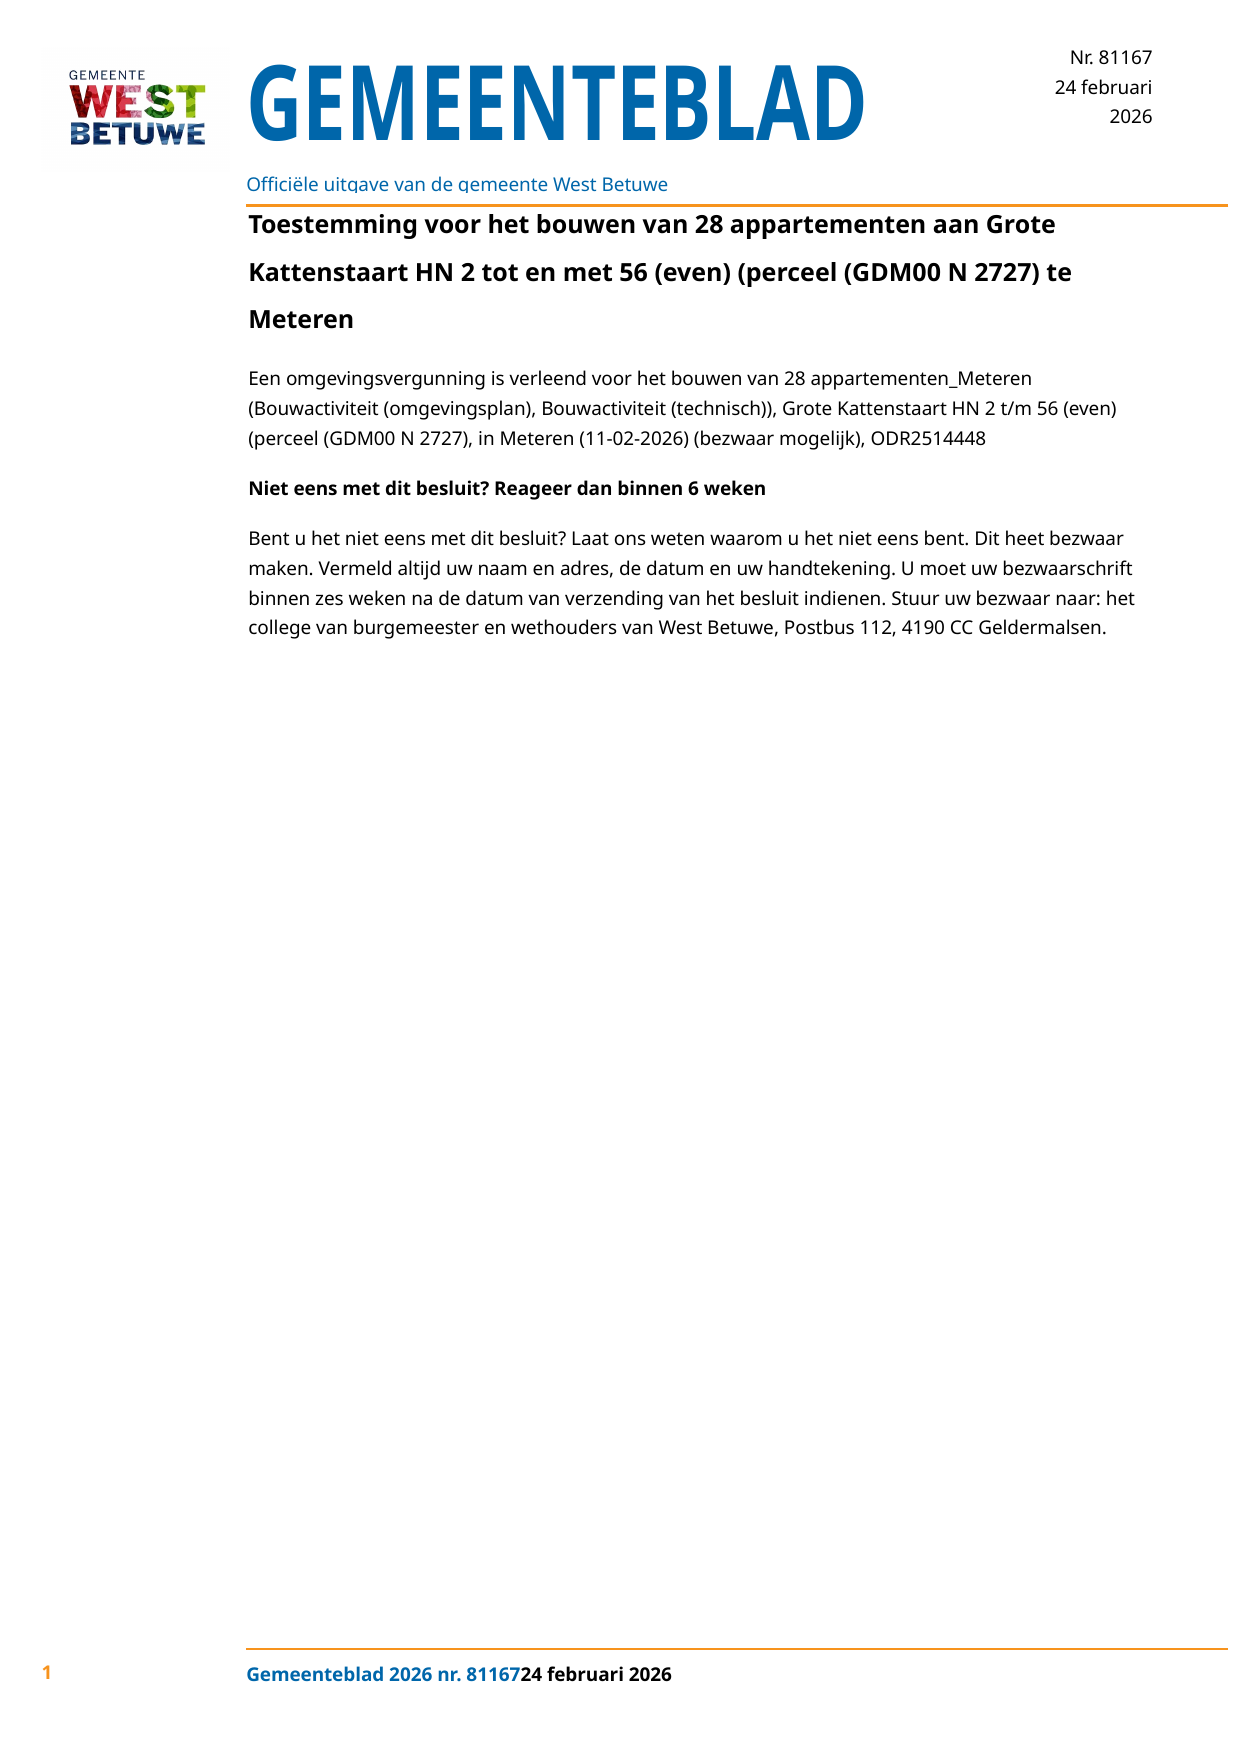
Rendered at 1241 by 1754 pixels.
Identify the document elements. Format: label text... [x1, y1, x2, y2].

text Niet eens met dit besluit? Reageer dan binnen 6 weken [248, 475, 1152, 501]
text Bent u het niet eens met dit besluit? Laat ons weten waarom u het niet eens bent. Dit heet bezwaar maken. Vermeld altijd uw naam en adres, de datum en uw handtekening. U moet uw bezwaarschrift binnen zes weken na de datum van verzending van het besluit indienen. Stuur uw bezwaar naar: het college van burgemeester en wethouders van West Betuwe, Postbus 112, 4190 CC Geldermalsen. [248, 526, 1152, 640]
picture [41, 47, 231, 172]
text Toestemming voor het bouwen van 28 appartementen aan Grote Kattenstaart HN 2 tot en met 56 (even) (perceel (GDM00 N 2727) te Meteren [248, 207, 1152, 336]
text Een omgevingsvergunning is verleend voor het bouwen van 28 appartementen_Meteren (Bouwactiviteit (omgevingsplan), Bouwactiviteit (technisch)), Grote Kattenstaart HN 2 t/m 56 (even) (perceel (GDM00 N 2727), in Meteren (11-02-2026) (bezwaar mogelijk), ODR2514448 [248, 366, 1152, 450]
